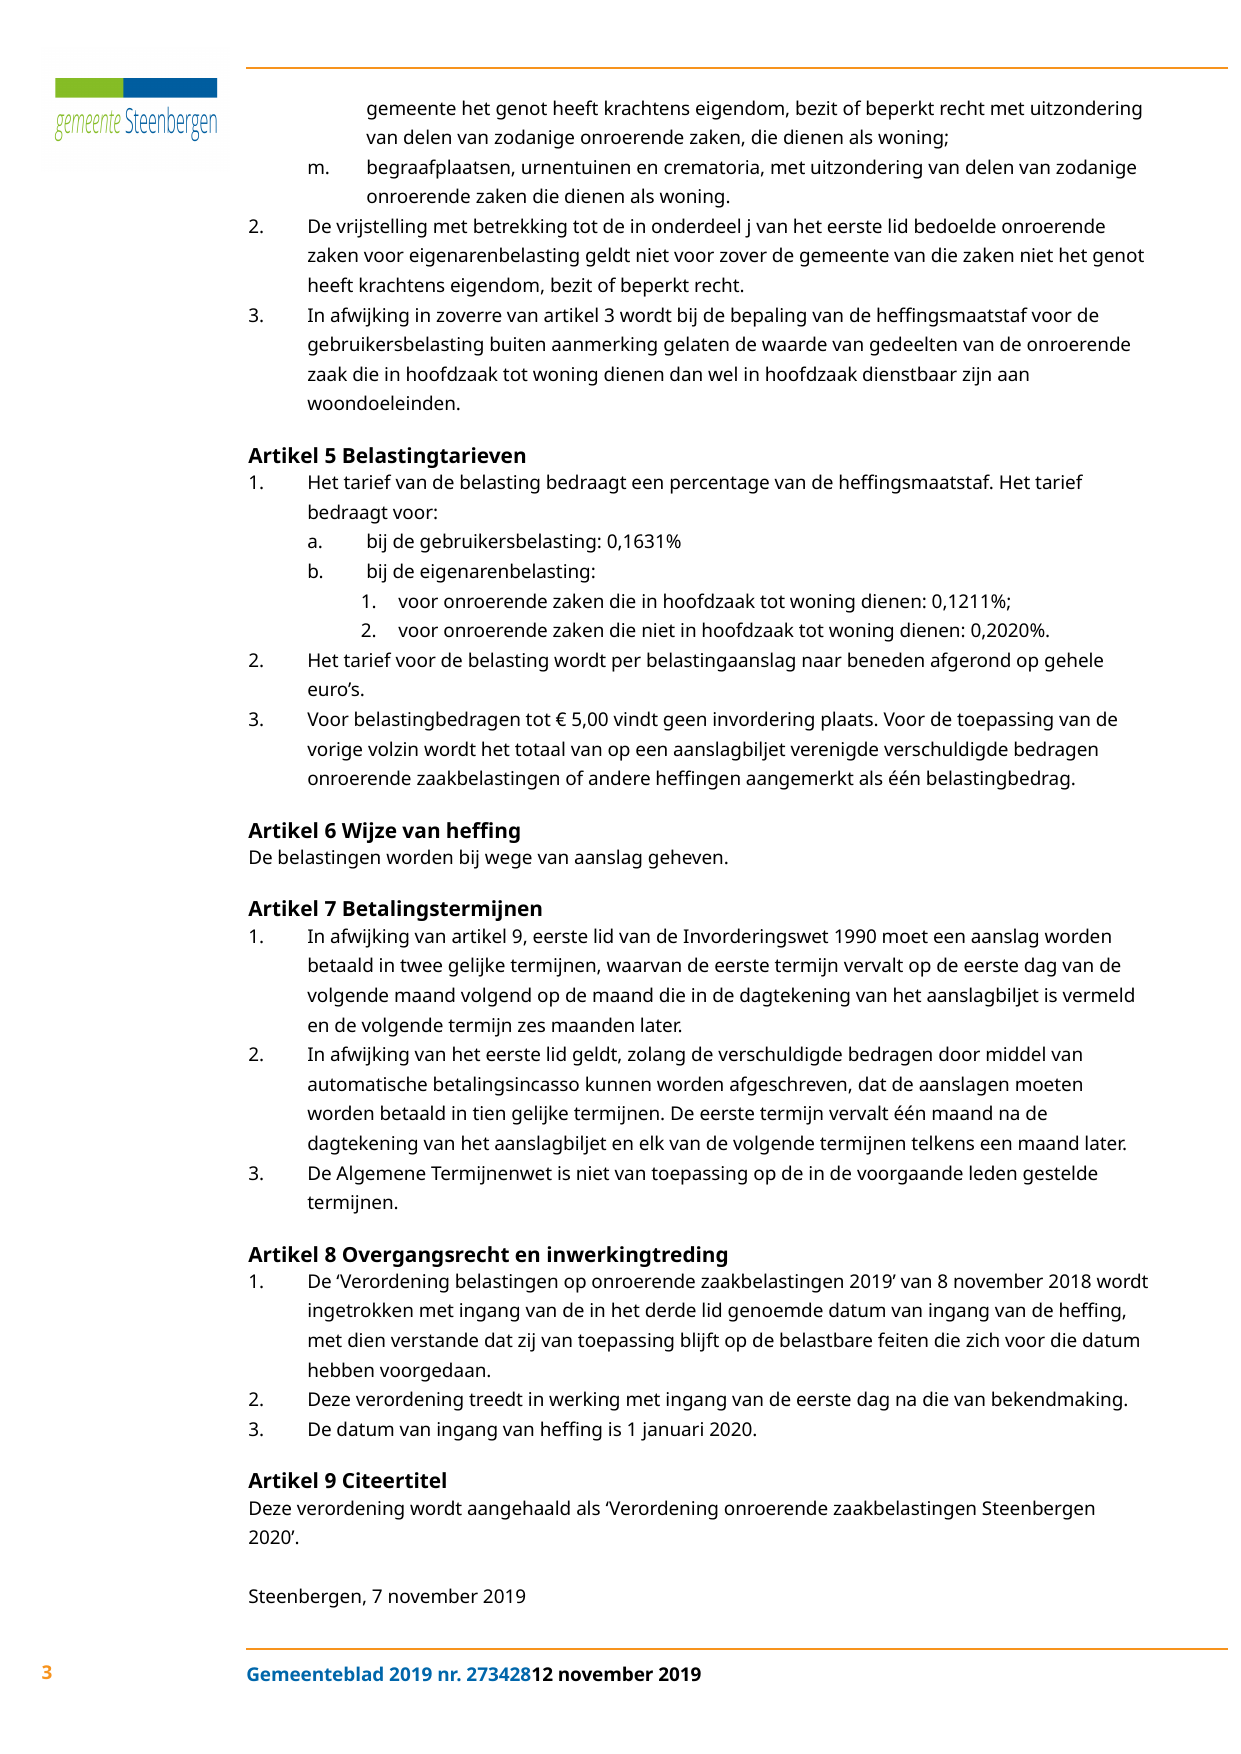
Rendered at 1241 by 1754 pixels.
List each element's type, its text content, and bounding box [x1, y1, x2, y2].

list gemeente het genot heeft krachtens eigendom, bezit of beperkt recht met uitzondering van delen van zodanige onroerende zaken, die dienen als woning; [307, 95, 1152, 150]
list De Algemene Termijnenwet is niet van toepassing op de in de voorgaande leden gestelde termijnen. [248, 1160, 1152, 1215]
list In afwijking van het eerste lid geldt, zolang de verschuldigde bedragen door middel van automatische betalingsincasso kunnen worden afgeschreven, dat de aanslagen moeten worden betaald in tien gelijke termijnen. De eerste termijn vervalt één maand na de dagtekening van het aanslagbiljet en elk van de volgende termijnen telkens een maand later. [248, 1041, 1152, 1156]
list bij de gebruikersbelasting: 0,1631% [307, 529, 1152, 554]
list voor onroerende zaken die niet in hoofdzaak tot woning dienen: 0,2020%. [361, 617, 1152, 643]
text Artikel 9 Citeertitel [248, 1466, 1152, 1495]
text De belastingen worden bij wege van aanslag geheven. [248, 844, 1152, 870]
list Voor belastingbedragen tot € 5,00 vindt geen invordering plaats. Voor de toepassing van de vorige volzin wordt het totaal van op een aanslagbiljet verenigde verschuldigde bedragen onroerende zaakbelastingen of andere heffingen aangemerkt als één belastingbedrag. [248, 706, 1152, 791]
list begraafplaatsen, urnentuinen en crematoria, met uitzondering van delen van zodanige onroerende zaken die dienen als woning. [307, 154, 1152, 209]
text Steenbergen, 7 november 2019 [248, 1584, 1152, 1609]
text Artikel 8 Overgangsrecht en inwerkingtreding [248, 1240, 1152, 1268]
list Het tarief voor de belasting wordt per belastingaanslag naar beneden afgerond op gehele euro’s. [248, 647, 1152, 702]
text Artikel 7 Betalingstermijnen [248, 894, 1152, 923]
list voor onroerende zaken die in hoofdzaak tot woning dienen: 0,1211%; [361, 588, 1152, 613]
list De ‘Verordening belastingen op onroerende zaakbelastingen 2019’ van 8 november 2018 wordt ingetrokken met ingang van de in het derde lid genoemde datum van ingang van de heffing, met dien verstande dat zij van toepassing blijft op de belastbare feiten die zich voor die datum hebben voorgedaan. [248, 1268, 1152, 1383]
list Deze verordening treedt in werking met ingang van de eerste dag na die van bekendmaking. [248, 1386, 1152, 1412]
text Artikel 5 Belastingtarieven [248, 441, 1152, 469]
list Het tarief van de belasting bedraagt een percentage van de heffingsmaatstaf. Het tarief bedraagt voor: [248, 469, 1152, 525]
list De datum van ingang van heffing is 1 januari 2020. [248, 1416, 1152, 1442]
list In afwijking in zoverre van artikel 3 wordt bij de bepaling van de heffingsmaatstaf voor de gebruikersbelasting buiten aanmerking gelaten de waarde van gedeelten van de onroerende zaak die in hoofdzaak tot woning dienen dan wel in hoofdzaak dienstbaar zijn aan woondoeleinden. [248, 302, 1152, 416]
list In afwijking van artikel 9, eerste lid van de Invorderingswet 1990 moet een aanslag worden betaald in twee gelijke termijnen, waarvan de eerste termijn vervalt op de eerste dag van de volgende maand volgend op de maand die in de dagtekening van het aanslagbiljet is vermeld en de volgende termijn zes maanden later. [248, 923, 1152, 1037]
text Deze verordening wordt aangehaald als ‘Verordening onroerende zaakbelastingen Steenbergen 2020’. [248, 1495, 1152, 1550]
text Artikel 6 Wijze van heffing [248, 816, 1152, 844]
list De vrijstelling met betrekking tot de in onderdeel j van het eerste lid bedoelde onroerende zaken voor eigenarenbelasting geldt niet voor zover de gemeente van die zaken niet het genot heeft krachtens eigendom, bezit of beperkt recht. [248, 213, 1152, 298]
list bij de eigenarenbelasting: [307, 558, 1152, 584]
picture [41, 47, 231, 172]
